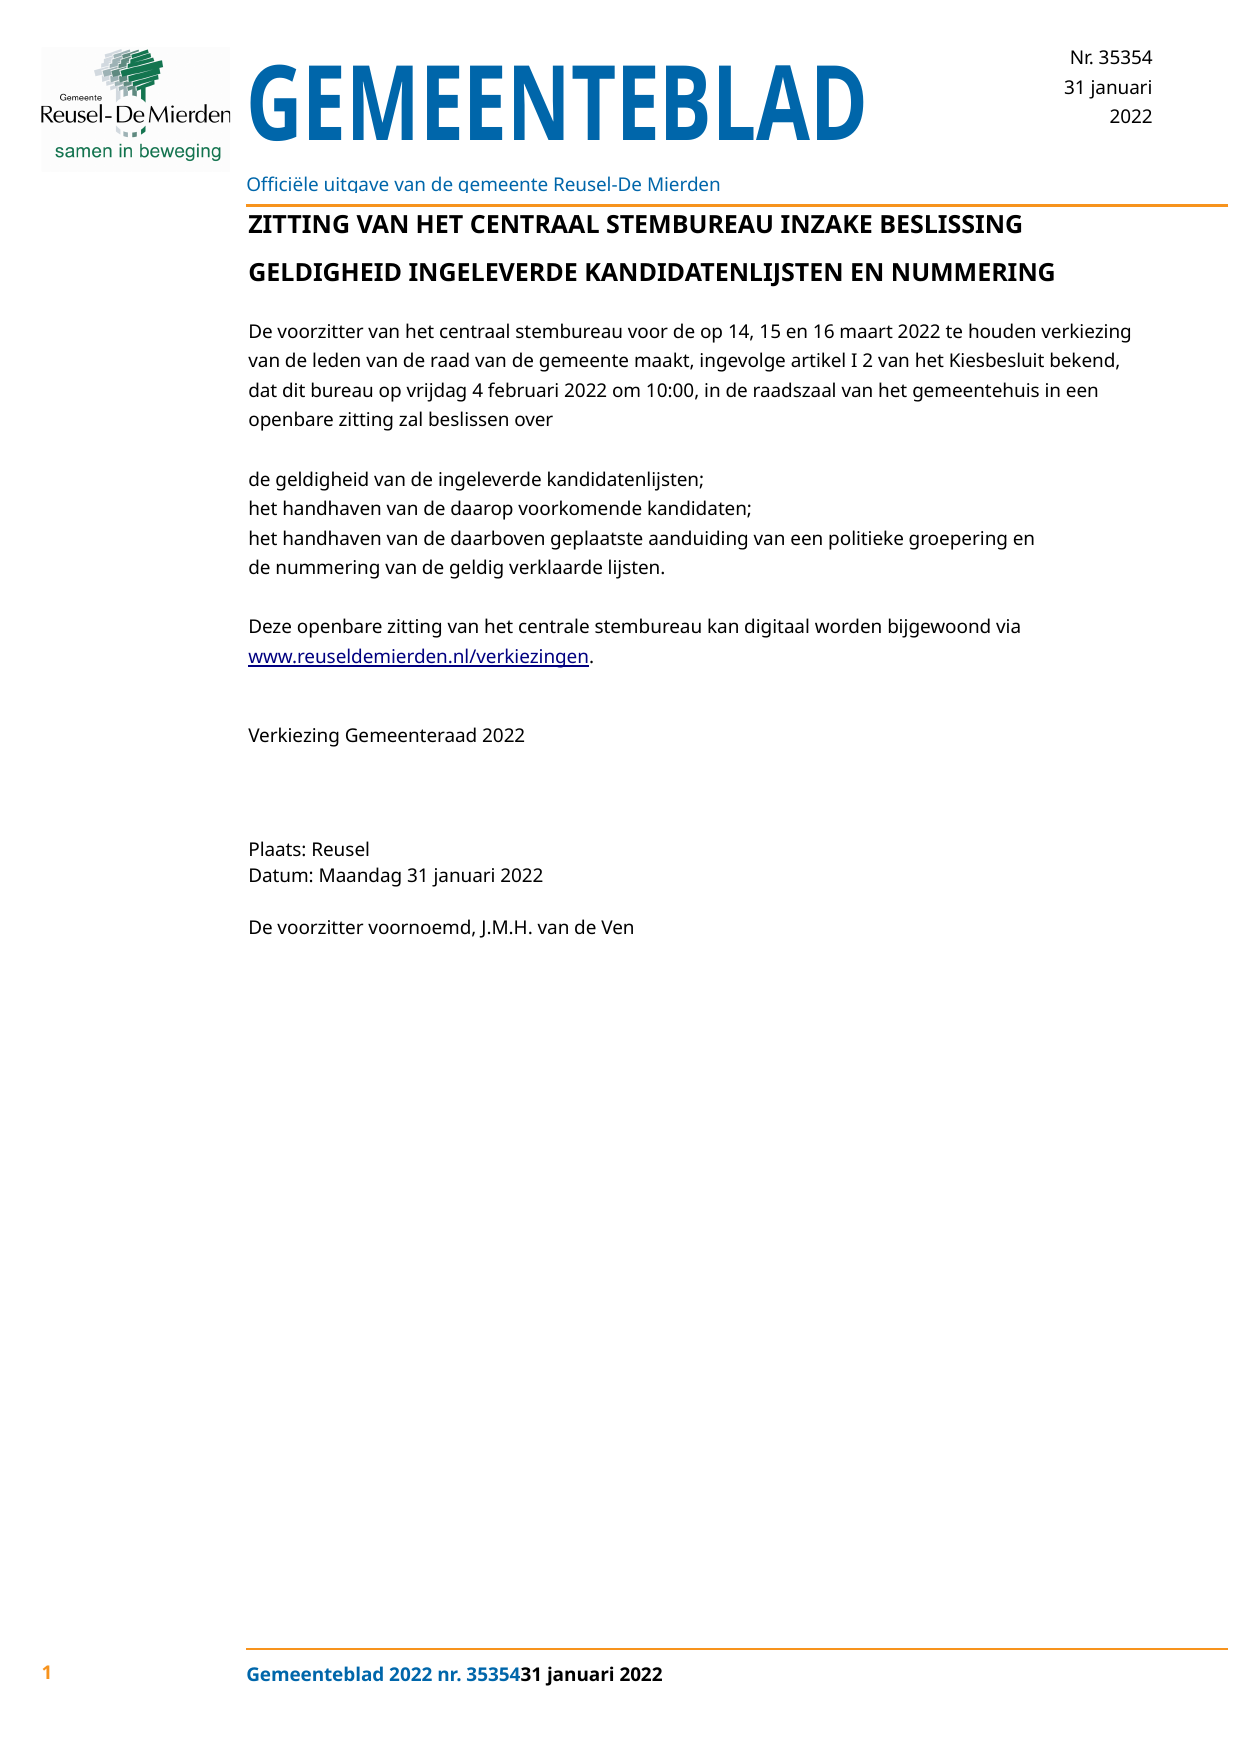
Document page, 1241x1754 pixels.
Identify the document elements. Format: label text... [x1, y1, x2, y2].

text Datum: Maandag 31 januari 2022 [248, 862, 1152, 888]
picture [41, 47, 231, 172]
text het handhaven van de daarboven geplaatste aanduiding van een politieke groepering en [248, 525, 1152, 551]
text de nummering van de geldig verklaarde lijsten. [248, 554, 1152, 580]
text ZITTING VAN HET CENTRAAL STEMBUREAU INZAKE BESLISSING GELDIGHEID INGELEVERDE KANDIDATENLIJSTEN EN NUMMERING [248, 207, 1152, 288]
text de geldigheid van de ingeleverde kandidatenlijsten; [248, 466, 1152, 492]
text De voorzitter voornoemd, J.M.H. van de Ven [248, 914, 1152, 939]
text Verkiezing Gemeenteraad 2022 [248, 722, 1152, 748]
text het handhaven van de daarop voorkomende kandidaten; [248, 495, 1152, 521]
text Plaats: Reusel [248, 837, 1152, 862]
text Deze openbare zitting van het centrale stembureau kan digitaal worden bijgewoond via www.reuseldemierden.nl/verkiezingen. [248, 614, 1152, 669]
text De voorzitter van het centraal stembureau voor de op 14, 15 en 16 maart 2022 te houden verkiezing van de leden van de raad van de gemeente maakt, ingevolge artikel I 2 van het Kiesbesluit bekend, dat dit bureau op vrijdag 4 februari 2022 om 10:00, in de raadszaal van het gemeentehuis in een openbare zitting zal beslissen over [248, 318, 1152, 432]
